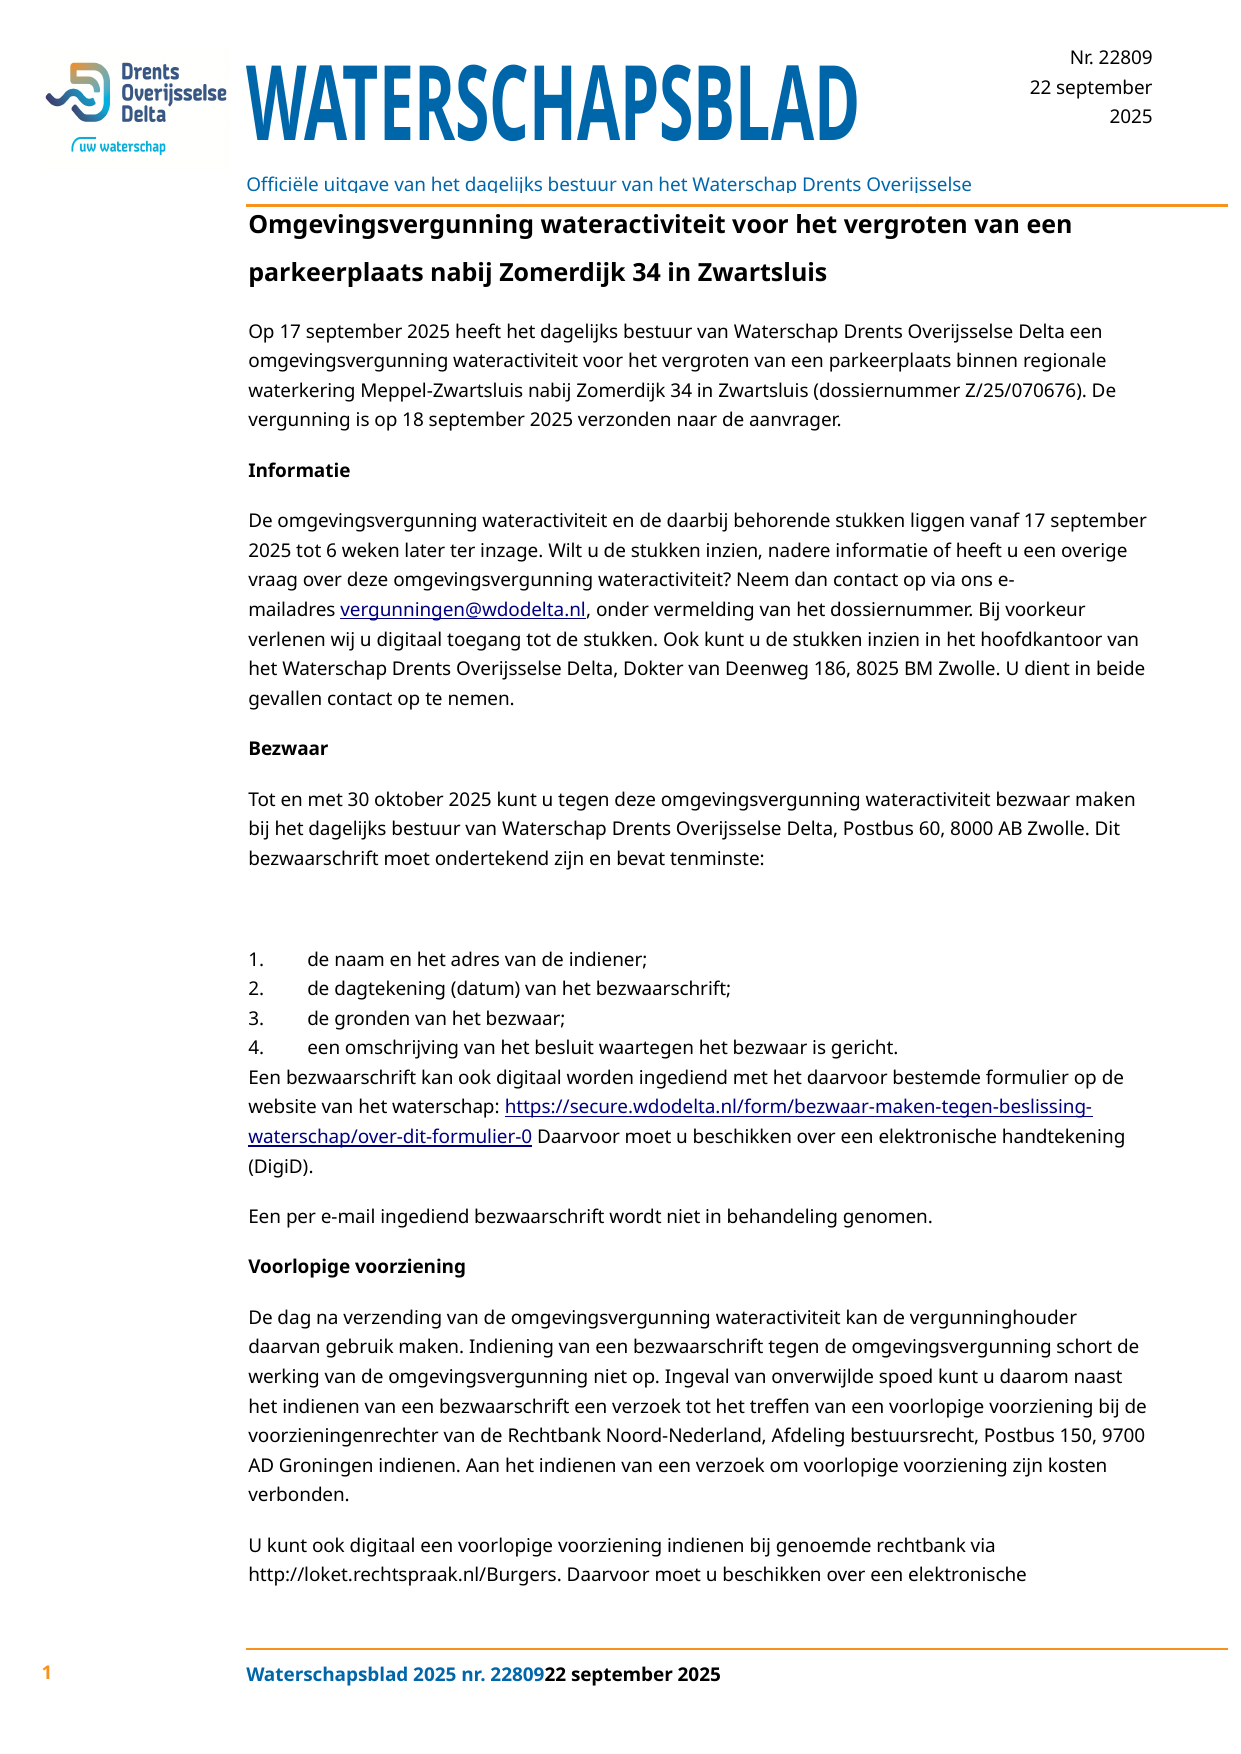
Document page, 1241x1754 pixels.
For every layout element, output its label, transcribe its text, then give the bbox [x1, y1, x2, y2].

text Een per e-mail ingediend bezwaarschrift wordt niet in behandeling genomen. [248, 1203, 1152, 1229]
text Een bezwaarschrift kan ook digitaal worden ingediend met het daarvoor bestemde formulier op de website van het waterschap: https://secure.wdodelta.nl/form/bezwaar-maken-tegen-beslissing-waterschap/over-dit-formulier-0 Daarvoor moet u beschikken over een elektronische handtekening (DigiD). [248, 1064, 1152, 1179]
text Bezwaar [248, 735, 1152, 761]
text U kunt ook digitaal een voorlopige voorziening indienen bij genoemde rechtbank via http://loket.rechtspraak.nl/Burgers. Daarvoor moet u beschikken over een elektronische [248, 1532, 1152, 1587]
text Omgevingsvergunning wateractiviteit voor het vergroten van een parkeerplaats nabij Zomerdijk 34 in Zwartsluis [248, 207, 1152, 288]
picture [41, 47, 231, 172]
text Informatie [248, 457, 1152, 483]
text De dag na verzending van de omgevingsvergunning wateractiviteit kan de vergunninghouder daarvan gebruik maken. Indiening van een bezwaarschrift tegen de omgevingsvergunning schort de werking van de omgevingsvergunning niet op. Ingeval van onverwijlde spoed kunt u daarom naast het indienen van een bezwaarschrift een verzoek tot het treffen van een voorlopige voorziening bij de voorzieningenrechter van de Rechtbank Noord-Nederland, Afdeling bestuursrecht, Postbus 150, 9700 AD Groningen indienen. Aan het indienen van een verzoek om voorlopige voorziening zijn kosten verbonden. [248, 1304, 1152, 1507]
text Op 17 september 2025 heeft het dagelijks bestuur van Waterschap Drents Overijsselse Delta een omgevingsvergunning wateractiviteit voor het vergroten van een parkeerplaats binnen regionale waterkering Meppel-Zwartsluis nabij Zomerdijk 34 in Zwartsluis (dossiernummer Z/25/070676). De vergunning is op 18 september 2025 verzonden naar de aanvrager. [248, 318, 1152, 432]
list de dagtekening (datum) van het bezwaarschrift; [248, 975, 1152, 1001]
list een omschrijving van het besluit waartegen het bezwaar is gericht. [248, 1034, 1152, 1060]
text Voorlopige voorziening [248, 1254, 1152, 1279]
text De omgevingsvergunning wateractiviteit en de daarbij behorende stukken liggen vanaf 17 september 2025 tot 6 weken later ter inzage. Wilt u de stukken inzien, nadere informatie of heeft u een overige vraag over deze omgevingsvergunning wateractiviteit? Neem dan contact op via ons e-mailadres vergunningen@wdodelta.nl, onder vermelding van het dossiernummer. Bij voorkeur verlenen wij u digitaal toegang tot de stukken. Ook kunt u de stukken inzien in het hoofdkantoor van het Waterschap Drents Overijsselse Delta, Dokter van Deenweg 186, 8025 BM Zwolle. U dient in beide gevallen contact op te nemen. [248, 507, 1152, 711]
list de naam en het adres van de indiener; [248, 946, 1152, 972]
list de gronden van het bezwaar; [248, 1005, 1152, 1031]
text Tot en met 30 oktober 2025 kunt u tegen deze omgevingsvergunning wateractiviteit bezwaar maken bij het dagelijks bestuur van Waterschap Drents Overijsselse Delta, Postbus 60, 8000 AB Zwolle. Dit bezwaarschrift moet ondertekend zijn en bevat tenminste: [248, 786, 1152, 871]
